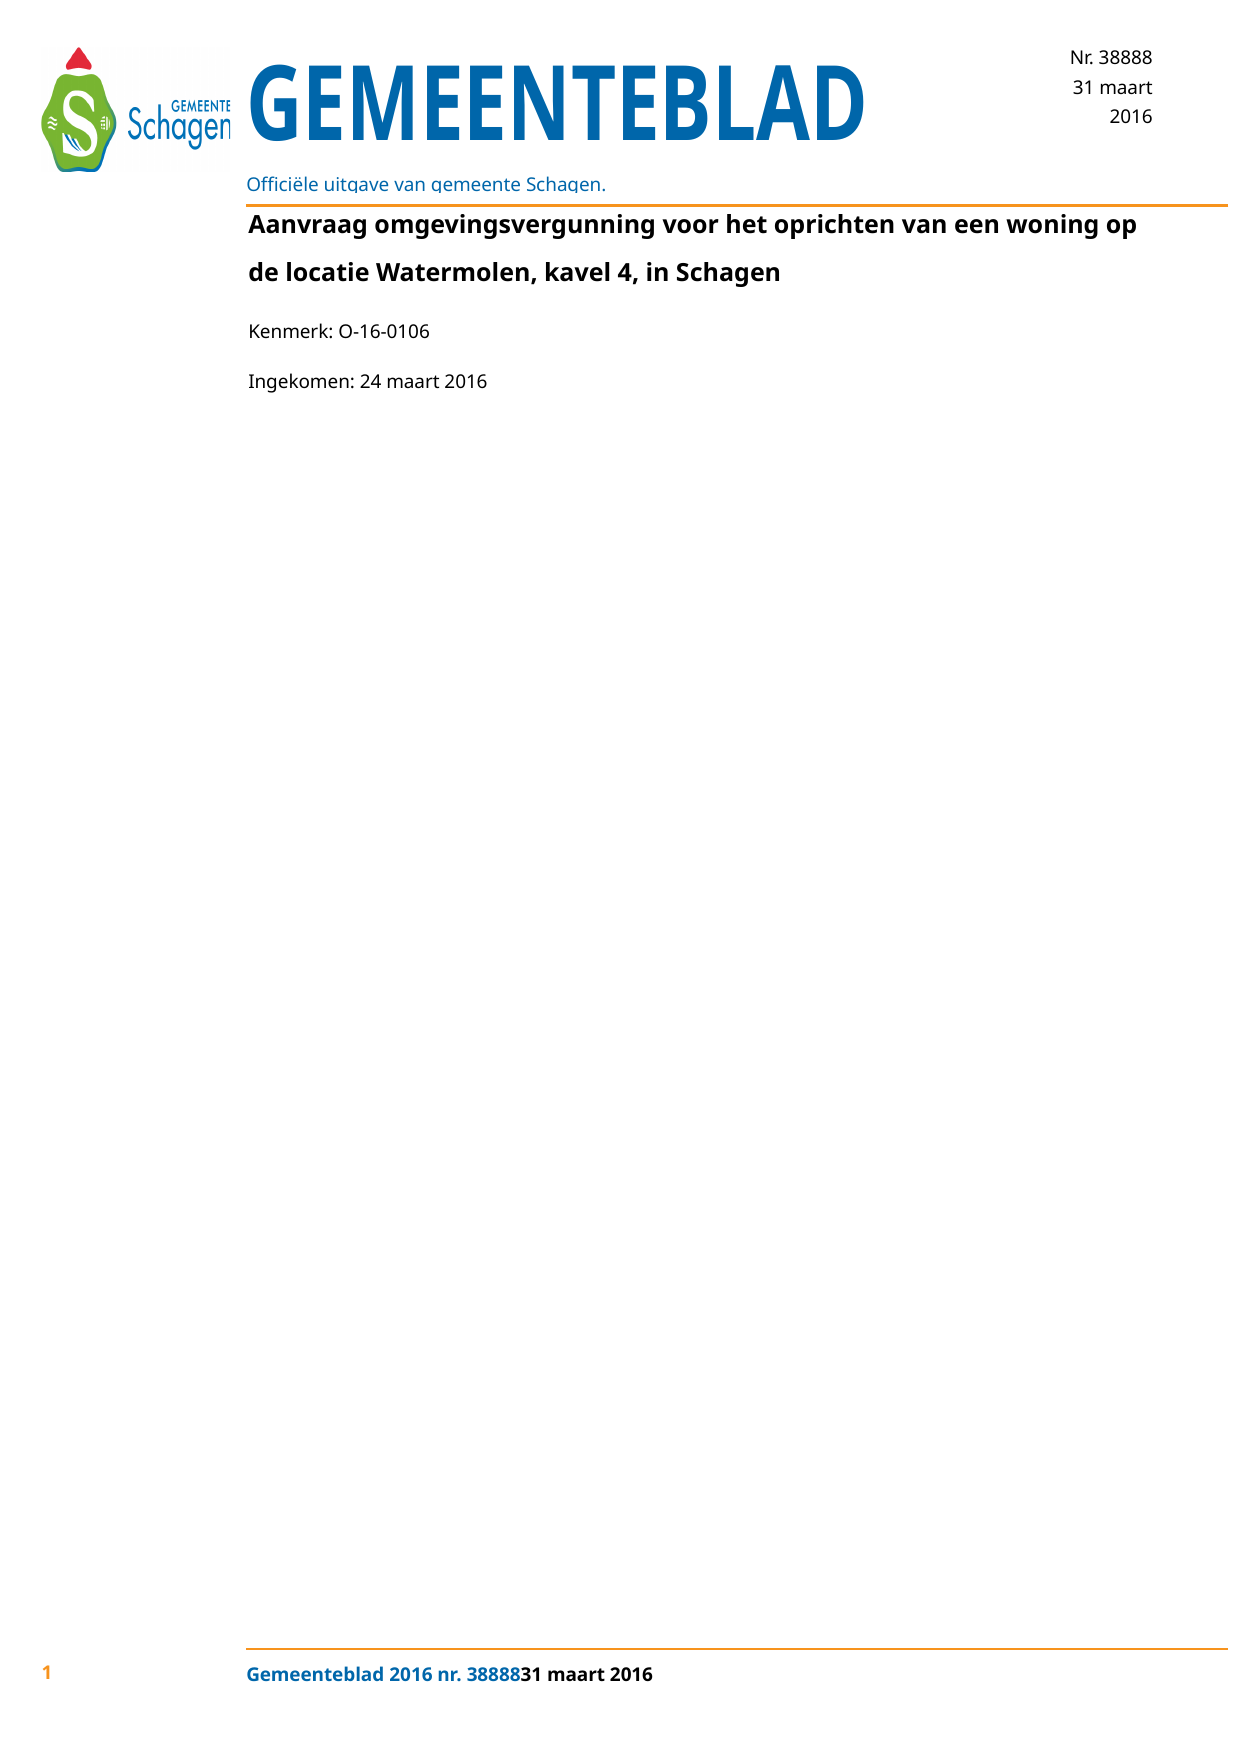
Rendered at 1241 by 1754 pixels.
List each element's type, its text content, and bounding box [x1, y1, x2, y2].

text Aanvraag omgevingsvergunning voor het oprichten van een woning op de locatie Watermolen, kavel 4, in Schagen [248, 207, 1152, 288]
text Ingekomen: 24 maart 2016 [248, 368, 1152, 394]
picture [41, 47, 231, 172]
text Kenmerk: O-16-0106 [248, 318, 1152, 344]
